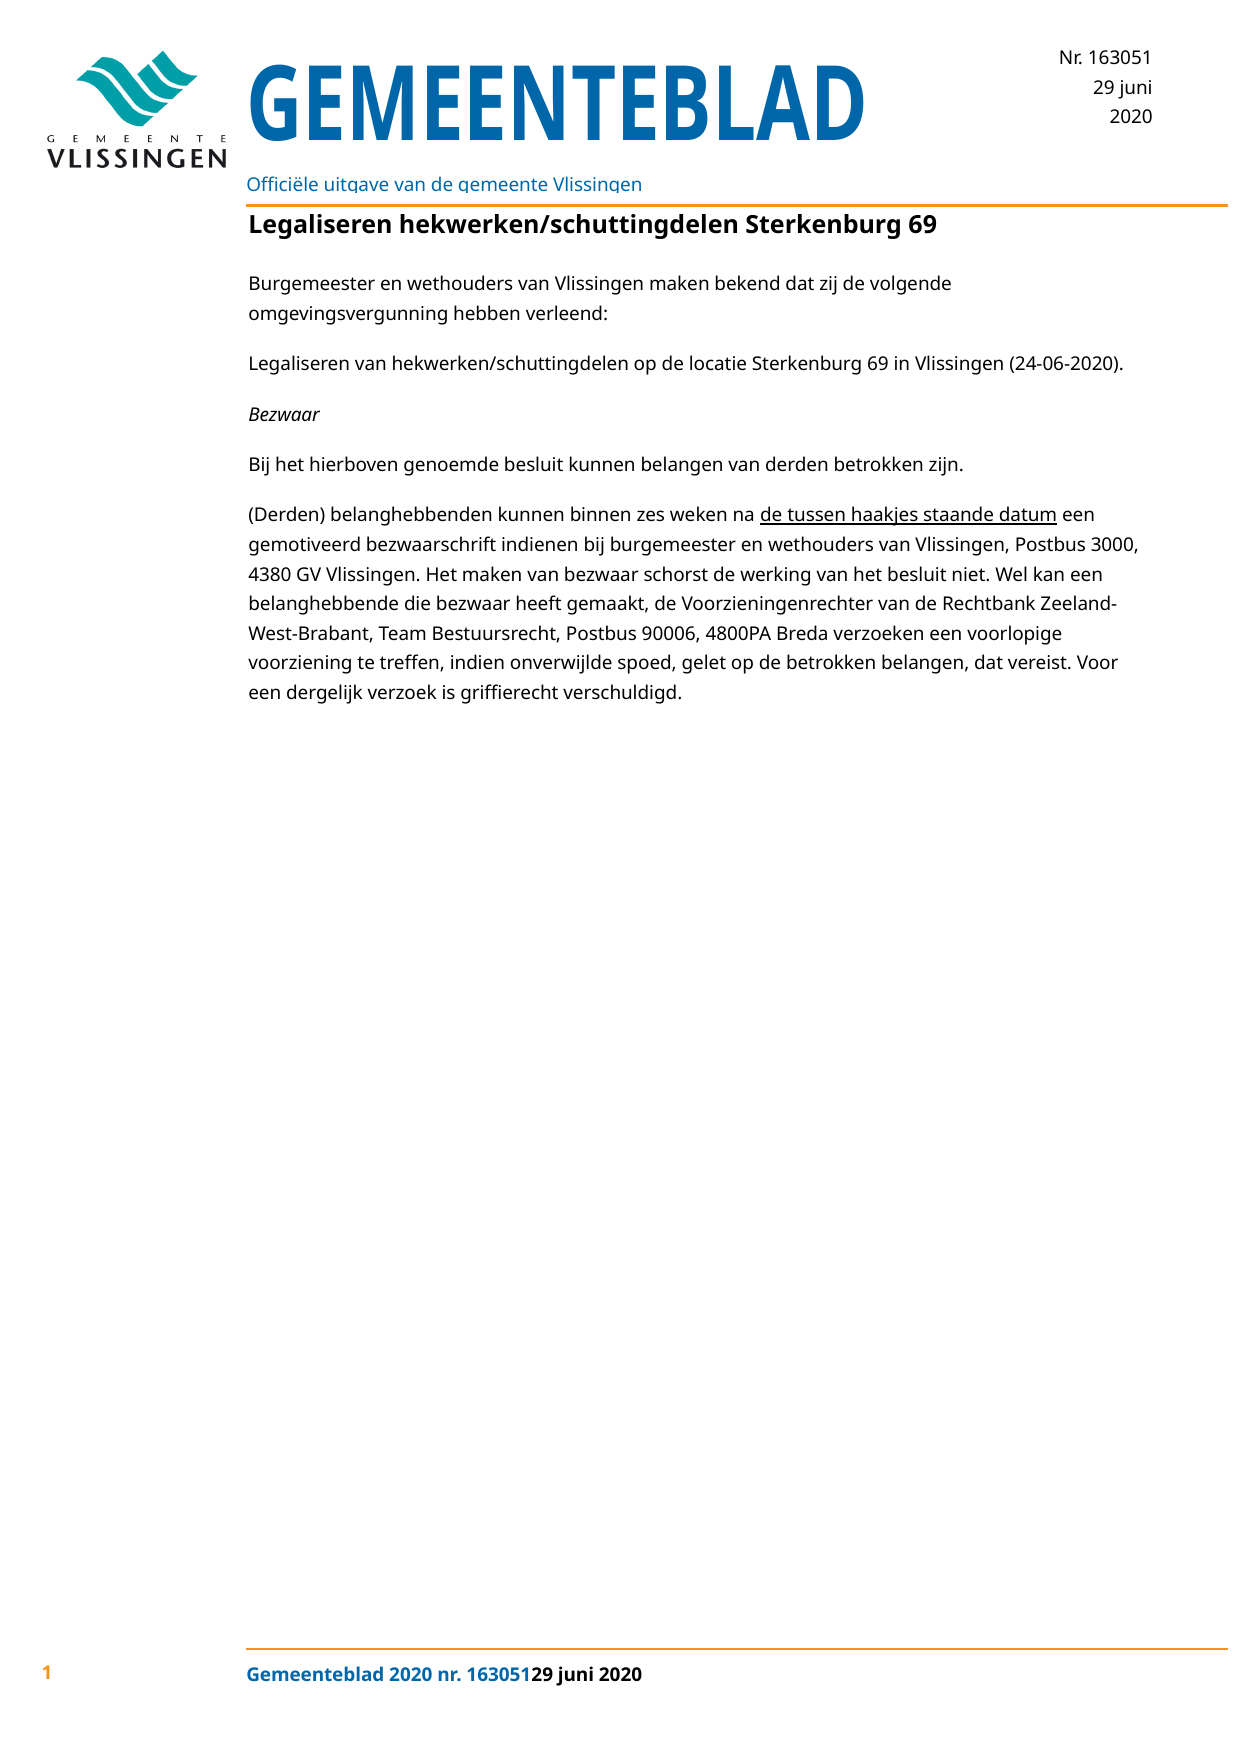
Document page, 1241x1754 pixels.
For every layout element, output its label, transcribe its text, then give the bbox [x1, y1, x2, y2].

picture [41, 47, 231, 172]
text (Derden) belanghebbenden kunnen binnen zes weken na de tussen haakjes staande datum een gemotiveerd bezwaarschrift indienen bij burgemeester en wethouders van Vlissingen, Postbus 3000, 4380 GV Vlissingen. Het maken van bezwaar schorst de werking van het besluit niet. Wel kan een belanghebbende die bezwaar heeft gemaakt, de Voorzieningenrechter van de Rechtbank Zeeland-West-Brabant, Team Bestuursrecht, Postbus 90006, 4800PA Breda verzoeken een voorlopige voorziening te treffen, indien onverwijlde spoed, gelet op de betrokken belangen, dat vereist. Voor een dergelijk verzoek is griffierecht verschuldigd. [248, 502, 1152, 705]
text Legaliseren hekwerken/schuttingdelen Sterkenburg 69 [248, 207, 1152, 241]
text Bezwaar [248, 401, 1152, 426]
text Burgemeester en wethouders van Vlissingen maken bekend dat zij de volgende omgevingsvergunning hebben verleend: [248, 270, 1152, 326]
text Bij het hierboven genoemde besluit kunnen belangen van derden betrokken zijn. [248, 451, 1152, 477]
text Legaliseren van hekwerken/schuttingdelen op de locatie Sterkenburg 69 in Vlissingen (24-06-2020). [248, 350, 1152, 376]
